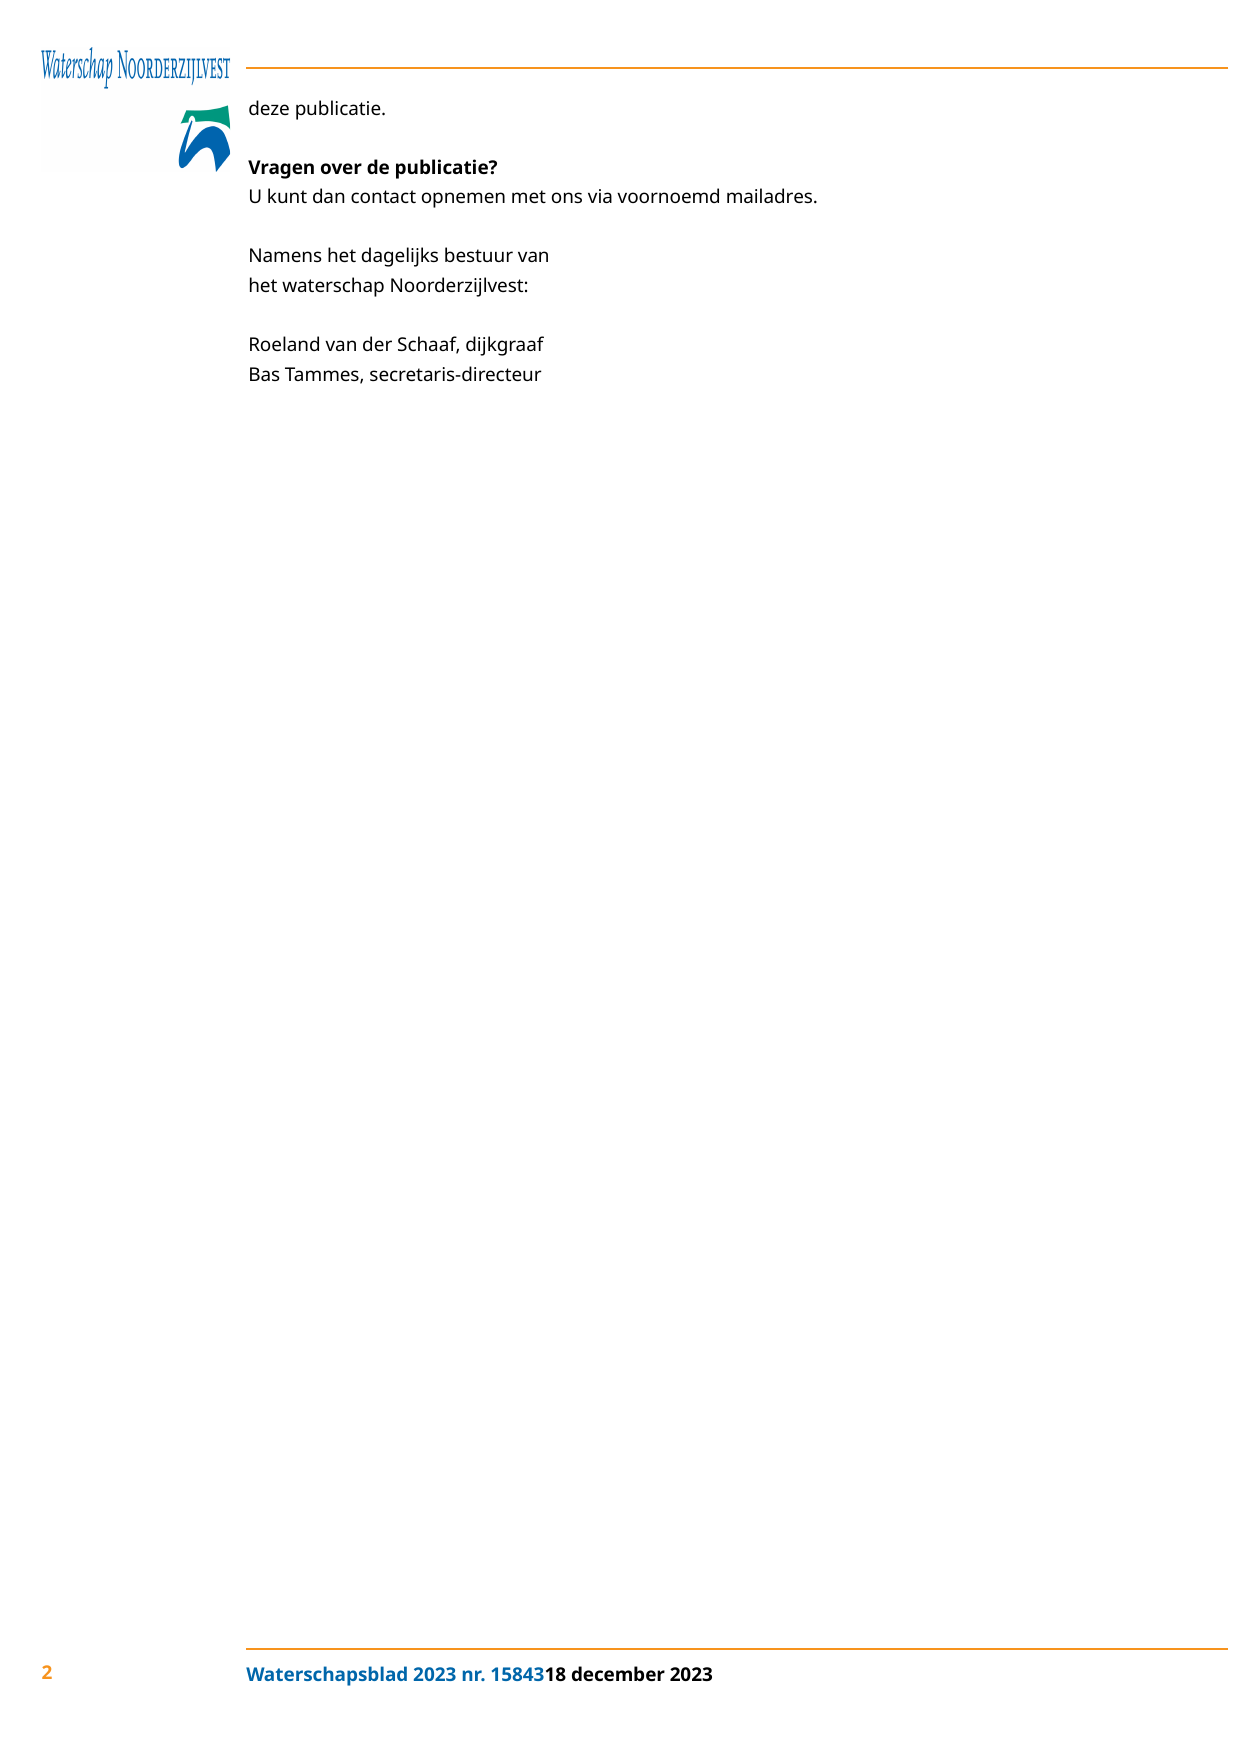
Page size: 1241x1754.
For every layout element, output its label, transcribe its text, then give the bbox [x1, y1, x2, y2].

text deze publicatie. [248, 95, 1152, 121]
text het waterschap Noorderzijlvest: [248, 272, 1152, 298]
text Namens het dagelijks bestuur van [248, 243, 1152, 268]
text Roeland van der Schaaf, dijkgraaf [248, 331, 1152, 357]
text U kunt dan contact opnemen met ons via voornoemd mailadres. [248, 183, 1152, 209]
text Vragen over de publicatie? [248, 154, 1152, 180]
text Bas Tammes, secretaris-directeur [248, 361, 1152, 387]
picture [41, 47, 231, 172]
